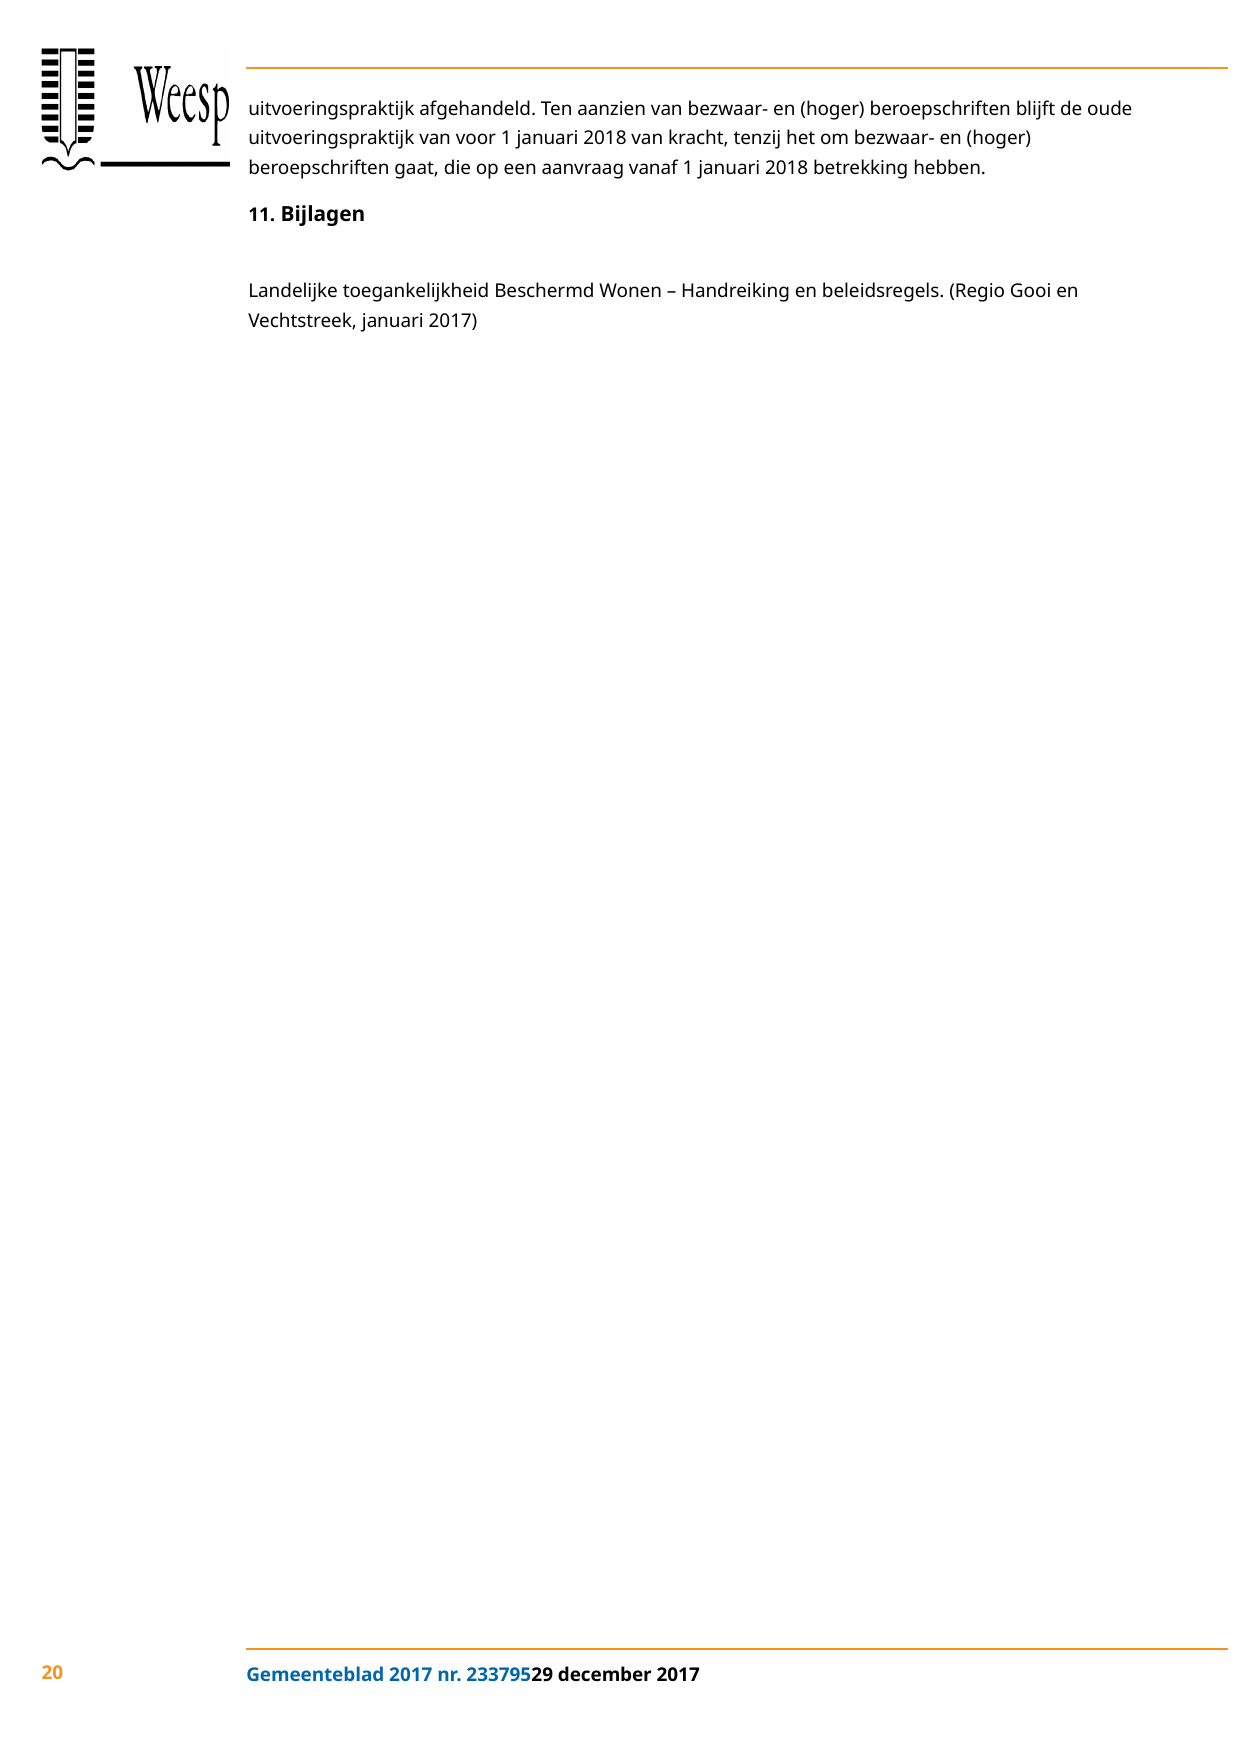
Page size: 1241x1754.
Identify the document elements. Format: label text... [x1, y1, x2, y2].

picture [41, 47, 231, 172]
text 11. Bijlagen [248, 199, 1152, 228]
text uitvoeringspraktijk afgehandeld. Ten aanzien van bezwaar- en (hoger) beroepschriften blijft de oude uitvoeringspraktijk van voor 1 januari 2018 van kracht, tenzij het om bezwaar- en (hoger) beroepschriften gaat, die op een aanvraag vanaf 1 januari 2018 betrekking hebben. [248, 95, 1152, 180]
text Landelijke toegankelijkheid Beschermd Wonen – Handreiking en beleidsregels. (Regio Gooi en Vechtstreek, januari 2017) [248, 277, 1152, 333]
